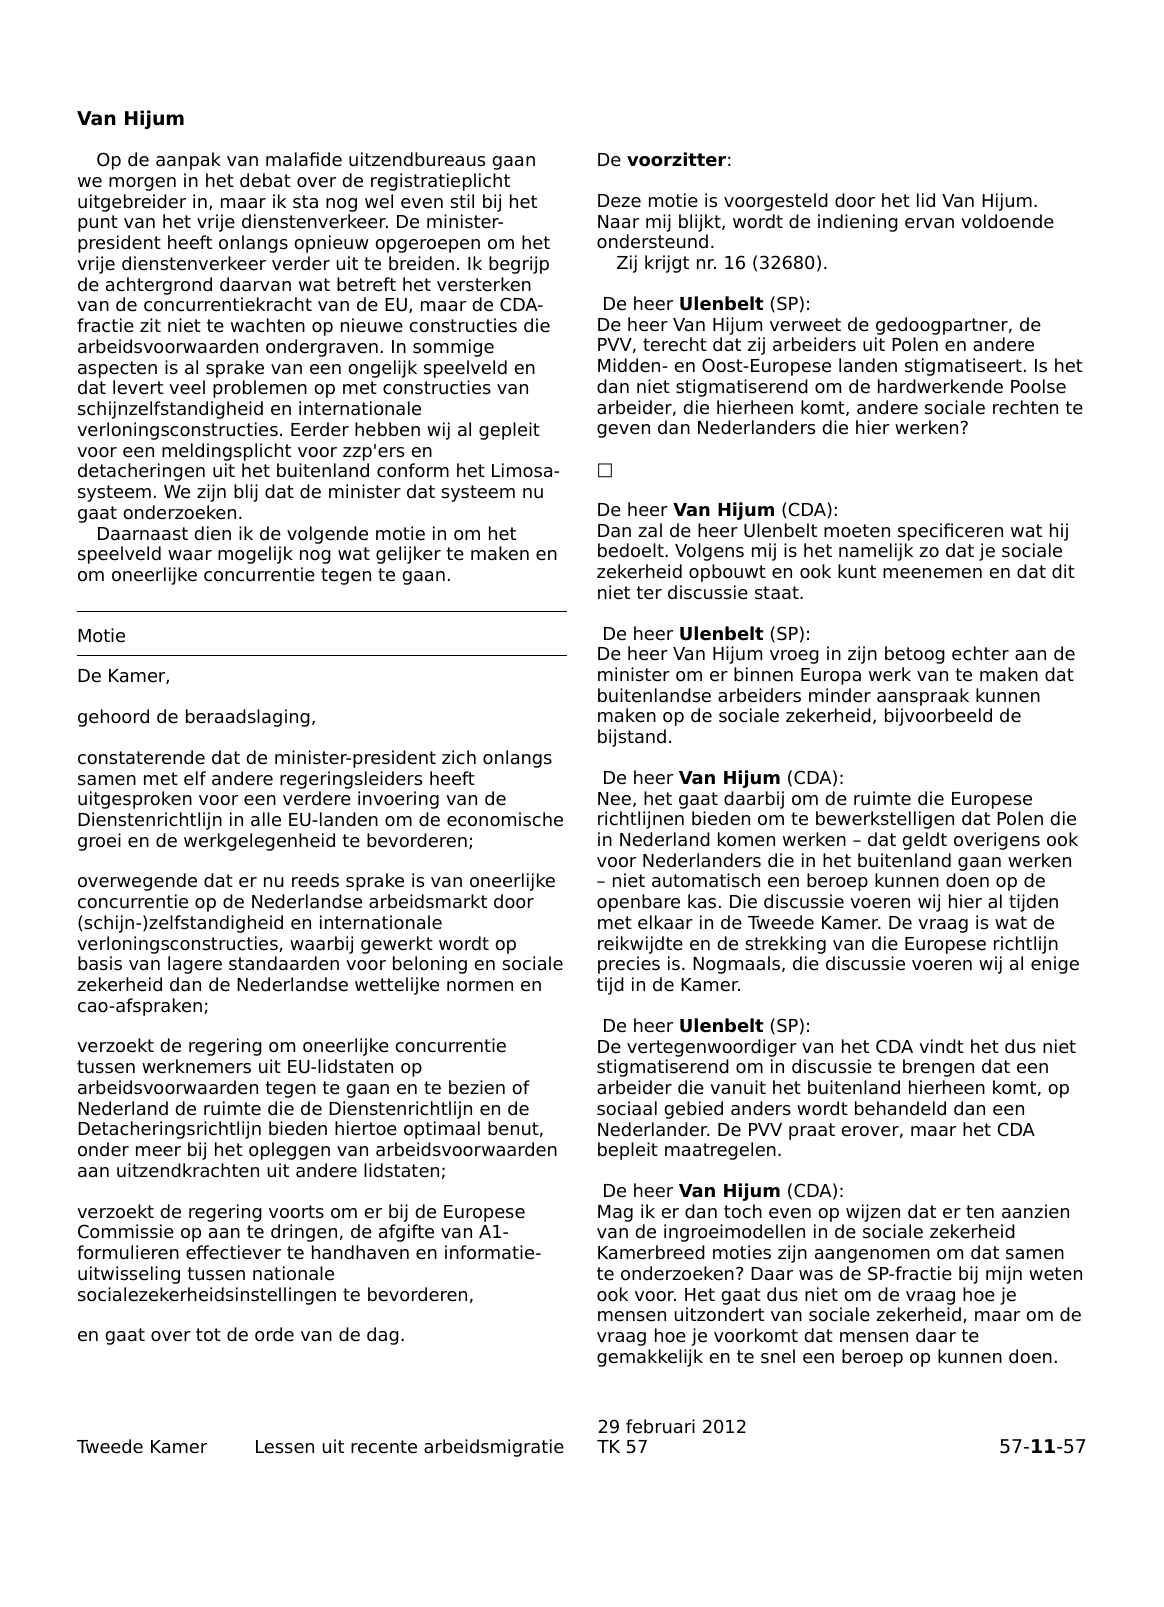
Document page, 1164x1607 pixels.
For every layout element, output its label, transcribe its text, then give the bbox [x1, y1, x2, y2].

text Op de aanpak van malafide uitzendbureaus gaan we morgen in het debat over de registratieplicht uitgebreider in, maar ik sta nog wel even stil bij het punt van het vrije dienstenverkeer. De minister-president heeft onlangs opnieuw opgeroepen om het vrije dienstenverkeer verder uit te breiden. Ik begrijp de achtergrond daarvan wat betreft het versterken van de concurrentiekracht van de EU, maar de CDA-fractie zit niet te wachten op nieuwe constructies die arbeidsvoorwaarden ondergraven. In sommige aspecten is al sprake van een ongelijk speelveld en dat levert veel problemen op met constructies van schijnzelfstandigheid en internationale verloningsconstructies. Eerder hebben wij al gepleit voor een meldingsplicht voor zzp'ers en detacheringen uit het buitenland conform het Limosa-systeem. We zijn blij dat de minister dat systeem nu gaat onderzoeken. [77, 150, 567, 523]
text De heer Van Hijum (CDA): [596, 500, 1087, 520]
text Mag ik er dan toch even op wijzen dat er ten aanzien van de ingroeimodellen in de sociale zekerheid Kamerbreed moties zijn aangenomen om dat samen te onderzoeken? Daar was de SP-fractie bij mijn weten ook voor. Het gaat dus niet om de vraag hoe je mensen uitzondert van sociale zekerheid, maar om de vraag hoe je voorkomt dat mensen daar te gemakkelijk en te snel een beroep op kunnen doen. [596, 1202, 1087, 1367]
text verzoekt de regering voorts om er bij de Europese Commissie op aan te dringen, de afgifte van A1-formulieren effectiever te handhaven en informatie-uitwisseling tussen nationale socialezekerheidsinstellingen te bevorderen, [77, 1201, 567, 1305]
text □ [596, 459, 1087, 480]
text De heer Ulenbelt (SP): [596, 623, 1087, 644]
text De Kamer, [77, 666, 567, 687]
text Daarnaast dien ik de volgende motie in om het speelveld waar mogelijk nog wat gelijker te maken en om oneerlijke concurrentie tegen te gaan. [77, 523, 567, 586]
text overwegende dat er nu reeds sprake is van oneerlijke concurrentie op de Nederlandse arbeidsmarkt door (schijn-)zelfstandigheid en internationale verloningsconstructies, waarbij gewerkt wordt op basis van lagere standaarden voor beloning en sociale zekerheid dan de Nederlandse wettelijke normen en cao-afspraken; [77, 871, 567, 1016]
text verzoekt de regering om oneerlijke concurrentie tussen werknemers uit EU-lidstaten op arbeidsvoorwaarden tegen te gaan en te bezien of Nederland de ruimte die de Dienstenrichtlijn en de Detacheringsrichtlijn bieden hiertoe optimaal benut, onder meer bij het opleggen van arbeidsvoorwaarden aan uitzendkrachten uit andere lidstaten; [77, 1036, 567, 1181]
text Nee, het gaat daarbij om de ruimte die Europese richtlijnen bieden om te bewerkstelligen dat Polen die in Nederland komen werken – dat geldt overigens ook voor Nederlanders die in het buitenland gaan werken – niet automatisch een beroep kunnen doen op de openbare kas. Die discussie voeren wij hier al tijden met elkaar in de Tweede Kamer. De vraag is wat de reikwijdte en de strekking van die Europese richtlijn precies is. Nogmaals, die discussie voeren wij al enige tijd in de Kamer. [596, 788, 1087, 996]
text Deze motie is voorgesteld door het lid Van Hijum. Naar mij blijkt, wordt de indiening ervan voldoende ondersteund. [596, 191, 1087, 253]
text Dan zal de heer Ulenbelt moeten specificeren wat hij bedoelt. Volgens mij is het namelijk zo dat je sociale zekerheid opbouwt en ook kunt meenemen en dat dit niet ter discussie staat. [596, 520, 1087, 603]
text De heer Ulenbelt (SP): [596, 294, 1087, 314]
text De voorzitter: [596, 150, 1087, 171]
text De heer Van Hijum (CDA): [596, 1181, 1087, 1202]
text Zij krijgt nr. 16 (32680). [596, 253, 1087, 274]
text De heer Van Hijum verweet de gedoogpartner, de PVV, terecht dat zij arbeiders uit Polen en andere Midden- en Oost-Europese landen stigmatiseert. Is het dan niet stigmatiserend om de hardwerkende Poolse arbeider, die hierheen komt, andere sociale rechten te geven dan Nederlanders die hier werken? [596, 314, 1087, 439]
text constaterende dat de minister-president zich onlangs samen met elf andere regeringsleiders heeft uitgesproken voor een verdere invoering van de Dienstenrichtlijn in alle EU-landen om de economische groei en de werkgelegenheid te bevorderen; [77, 748, 567, 851]
text De heer Van Hijum vroeg in zijn betoog echter aan de minister om er binnen Europa werk van te maken dat buitenlandse arbeiders minder aanspraak kunnen maken op de sociale zekerheid, bijvoorbeeld de bijstand. [596, 644, 1087, 748]
text De vertegenwoordiger van het CDA vindt het dus niet stigmatiserend om in discussie te brengen dat een arbeider die vanuit het buitenland hierheen komt, op sociaal gebied anders wordt behandeld dan een Nederlander. De PVV praat erover, maar het CDA bepleit maatregelen. [596, 1036, 1087, 1161]
text en gaat over tot de orde van de dag. [77, 1325, 567, 1346]
text De heer Ulenbelt (SP): [596, 1016, 1087, 1036]
text Motie [77, 625, 567, 646]
text De heer Van Hijum (CDA): [596, 768, 1087, 788]
text gehoord de beraadslaging, [77, 707, 567, 728]
